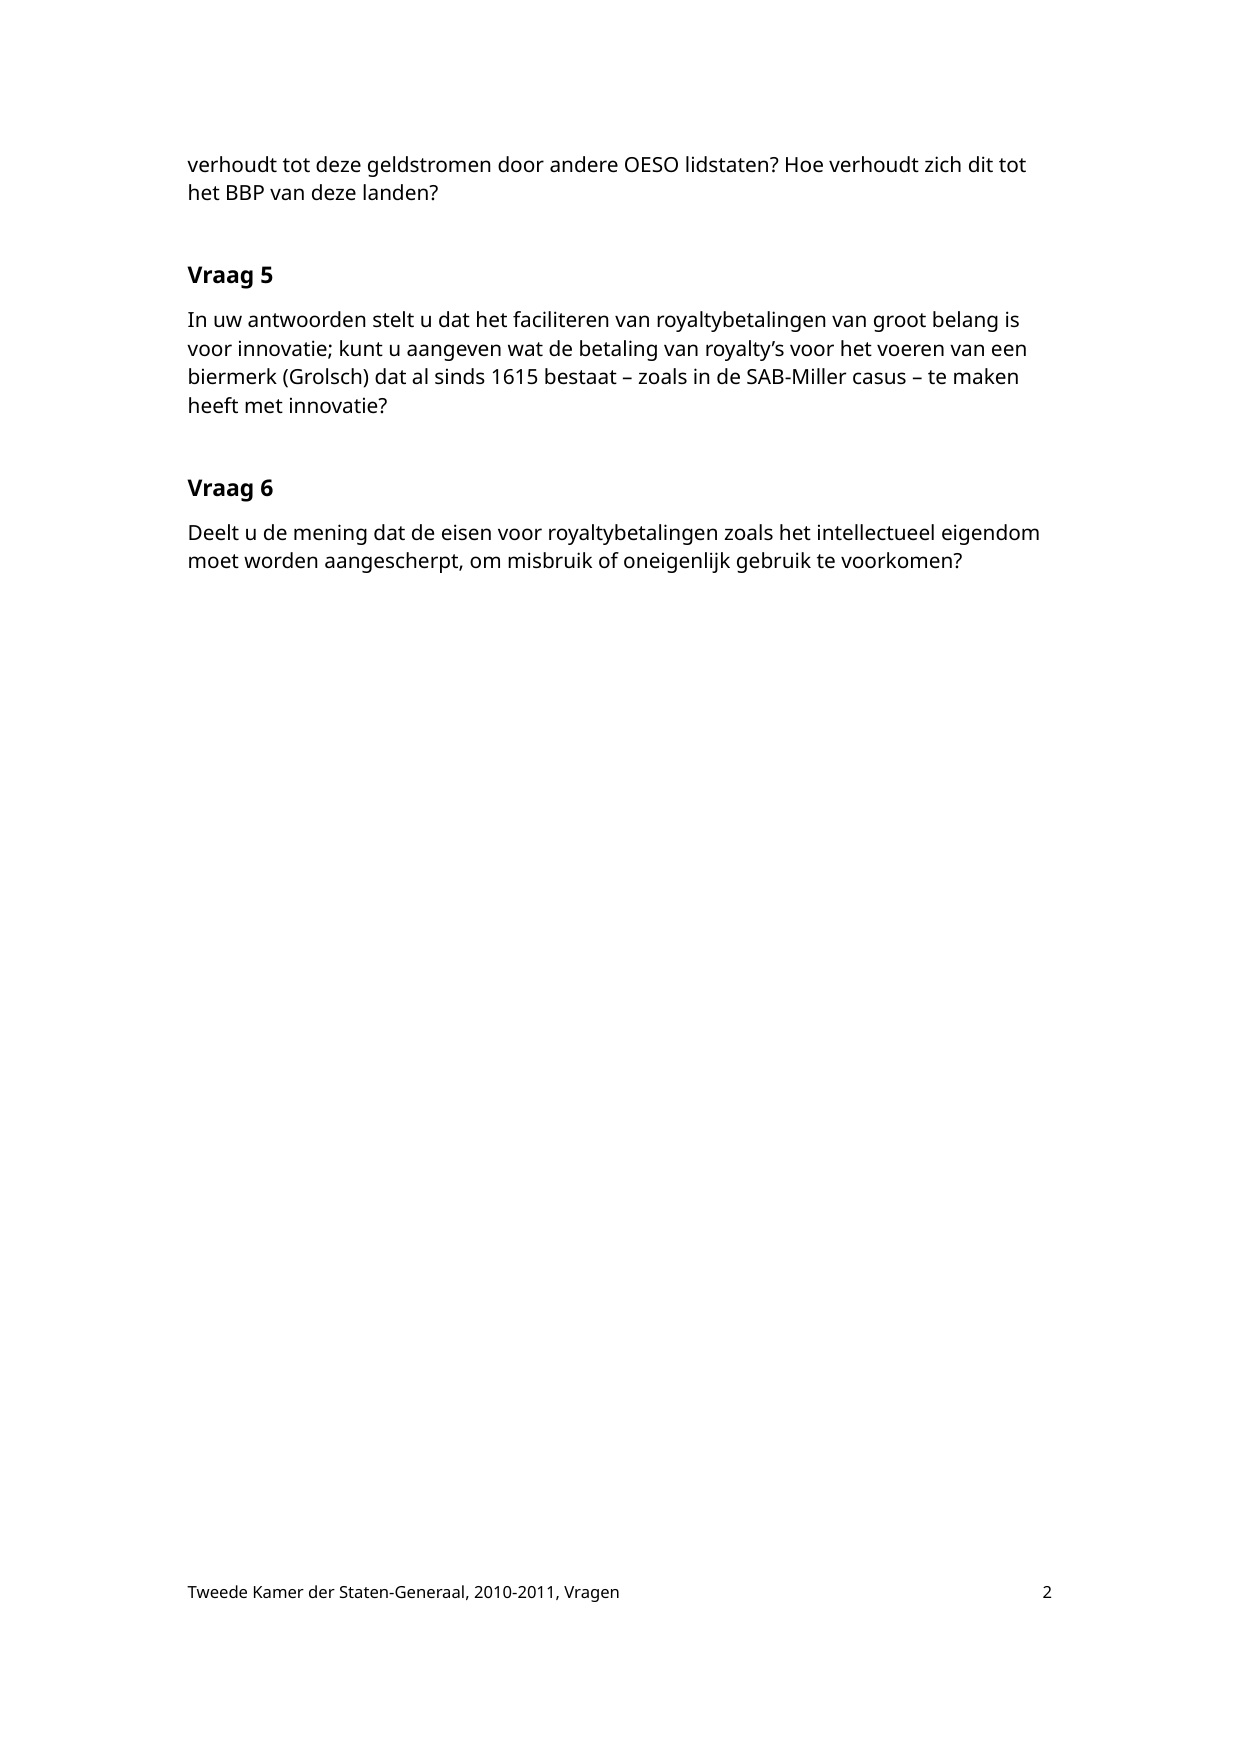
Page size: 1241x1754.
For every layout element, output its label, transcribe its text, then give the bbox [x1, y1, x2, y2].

text verhoudt tot deze geldstromen door andere OESO lidstaten? Hoe verhoudt zich dit tot het BBP van deze landen? [187, 150, 1053, 207]
text Deelt u de mening dat de eisen voor royaltybetalingen zoals het intellectueel eigendom moet worden aangescherpt, om misbruik of oneigenlijk gebruik te voorkomen? [187, 518, 1053, 575]
subtitle Vraag 6 [187, 472, 1053, 503]
text In uw antwoorden stelt u dat het faciliteren van royaltybetalingen van groot belang is voor innovatie; kunt u aangeven wat de betaling van royalty’s voor het voeren van een biermerk (Grolsch) dat al sinds 1615 bestaat – zoals in de SAB-Miller casus – te maken heeft met innovatie? [187, 306, 1053, 419]
subtitle Vraag 5 [187, 259, 1053, 291]
